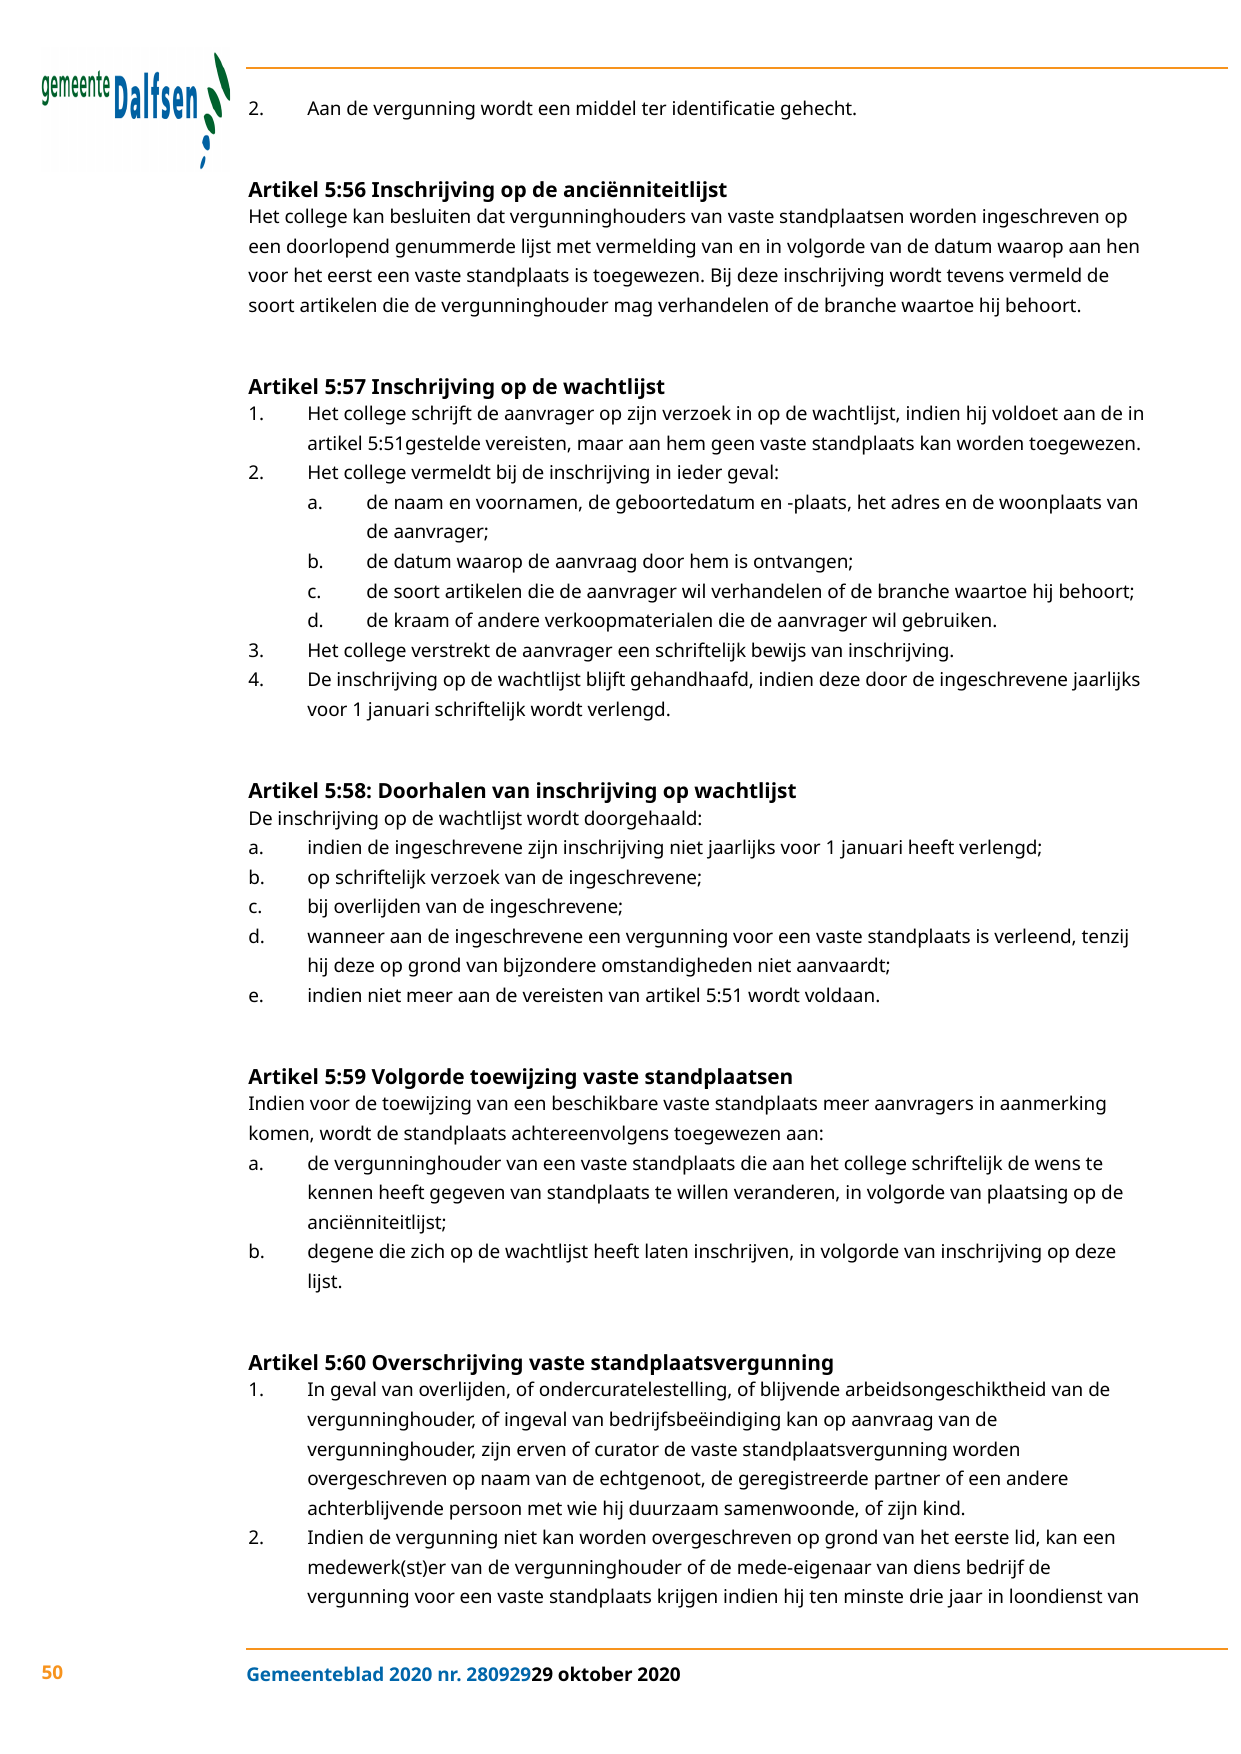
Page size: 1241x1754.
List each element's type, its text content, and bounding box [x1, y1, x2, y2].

text Artikel 5:60 Overschrijving vaste standplaatsvergunning [248, 1348, 1152, 1377]
text Artikel 5:58: Doorhalen van inschrijving op wachtlijst [248, 776, 1152, 805]
list indien niet meer aan de vereisten van artikel 5:51 wordt voldaan. [248, 982, 1152, 1008]
list Het college schrijft de aanvrager op zijn verzoek in op de wachtlijst, indien hij voldoet aan de in artikel 5:51gestelde vereisten, maar aan hem geen vaste standplaats kan worden toegewezen. [248, 400, 1152, 456]
text Artikel 5:59 Volgorde toewijzing vaste standplaatsen [248, 1062, 1152, 1091]
text Het college kan besluiten dat vergunninghouders van vaste standplaatsen worden ingeschreven op een doorlopend genummerde lijst met vermelding van en in volgorde van de datum waarop aan hen voor het eerst een vaste standplaats is toegewezen. Bij deze inschrijving wordt tevens vermeld de soort artikelen die de vergunninghouder mag verhandelen of de branche waartoe hij behoort. [248, 203, 1152, 318]
list In geval van overlijden, of ondercuratelestelling, of blijvende arbeidsongeschiktheid van de vergunninghouder, of ingeval van bedrijfsbeëindiging kan op aanvraag van de vergunninghouder, zijn erven of curator de vaste standplaatsvergunning worden overgeschreven op naam van de echtgenoot, de geregistreerde partner of een andere achterblijvende persoon met wie hij duurzaam samenwoonde, of zijn kind. [248, 1377, 1152, 1521]
text Artikel 5:56 Inschrijving op de anciënniteitlijst [248, 175, 1152, 203]
list de kraam of andere verkoopmaterialen die de aanvrager wil gebruiken. [307, 607, 1152, 633]
list indien de ingeschrevene zijn inschrijving niet jaarlijks voor 1 januari heeft verlengd; [248, 834, 1152, 860]
picture [41, 47, 231, 172]
list de datum waarop de aanvraag door hem is ontvangen; [307, 548, 1152, 574]
text Indien voor de toewijzing van een beschikbare vaste standplaats meer aanvragers in aanmerking komen, wordt de standplaats achtereenvolgens toegewezen aan: [248, 1091, 1152, 1146]
list bij overlijden van de ingeschrevene; [248, 893, 1152, 919]
list Het college verstrekt de aanvrager een schriftelijk bewijs van inschrijving. [248, 637, 1152, 663]
list de vergunninghouder van een vaste standplaats die aan het college schriftelijk de wens te kennen heeft gegeven van standplaats te willen veranderen, in volgorde van plaatsing op de anciënniteitlijst; [248, 1150, 1152, 1235]
list de soort artikelen die de aanvrager wil verhandelen of de branche waartoe hij behoort; [307, 578, 1152, 604]
list degene die zich op de wachtlijst heeft laten inschrijven, in volgorde van inschrijving op deze lijst. [248, 1238, 1152, 1294]
text Artikel 5:57 Inschrijving op de wachtlijst [248, 372, 1152, 400]
list Aan de vergunning wordt een middel ter identificatie gehecht. [248, 95, 1152, 121]
list de naam en voornamen, de geboortedatum en -plaats, het adres en de woonplaats van de aanvrager; [307, 489, 1152, 544]
text De inschrijving op de wachtlijst wordt doorgehaald: [248, 805, 1152, 830]
list Het college vermeldt bij de inschrijving in ieder geval: [248, 459, 1152, 485]
list wanneer aan de ingeschrevene een vergunning voor een vaste standplaats is verleend, tenzij hij deze op grond van bijzondere omstandigheden niet aanvaardt; [248, 923, 1152, 978]
list Indien de vergunning niet kan worden overgeschreven op grond van het eerste lid, kan een medewerk(st)er van de vergunninghouder of de mede-eigenaar van diens bedrijf de vergunning voor een vaste standplaats krijgen indien hij ten minste drie jaar in loondienst van [248, 1524, 1152, 1609]
list op schriftelijk verzoek van de ingeschrevene; [248, 864, 1152, 889]
list De inschrijving op de wachtlijst blijft gehandhaafd, indien deze door de ingeschrevene jaarlijks voor 1 januari schriftelijk wordt verlengd. [248, 667, 1152, 722]
